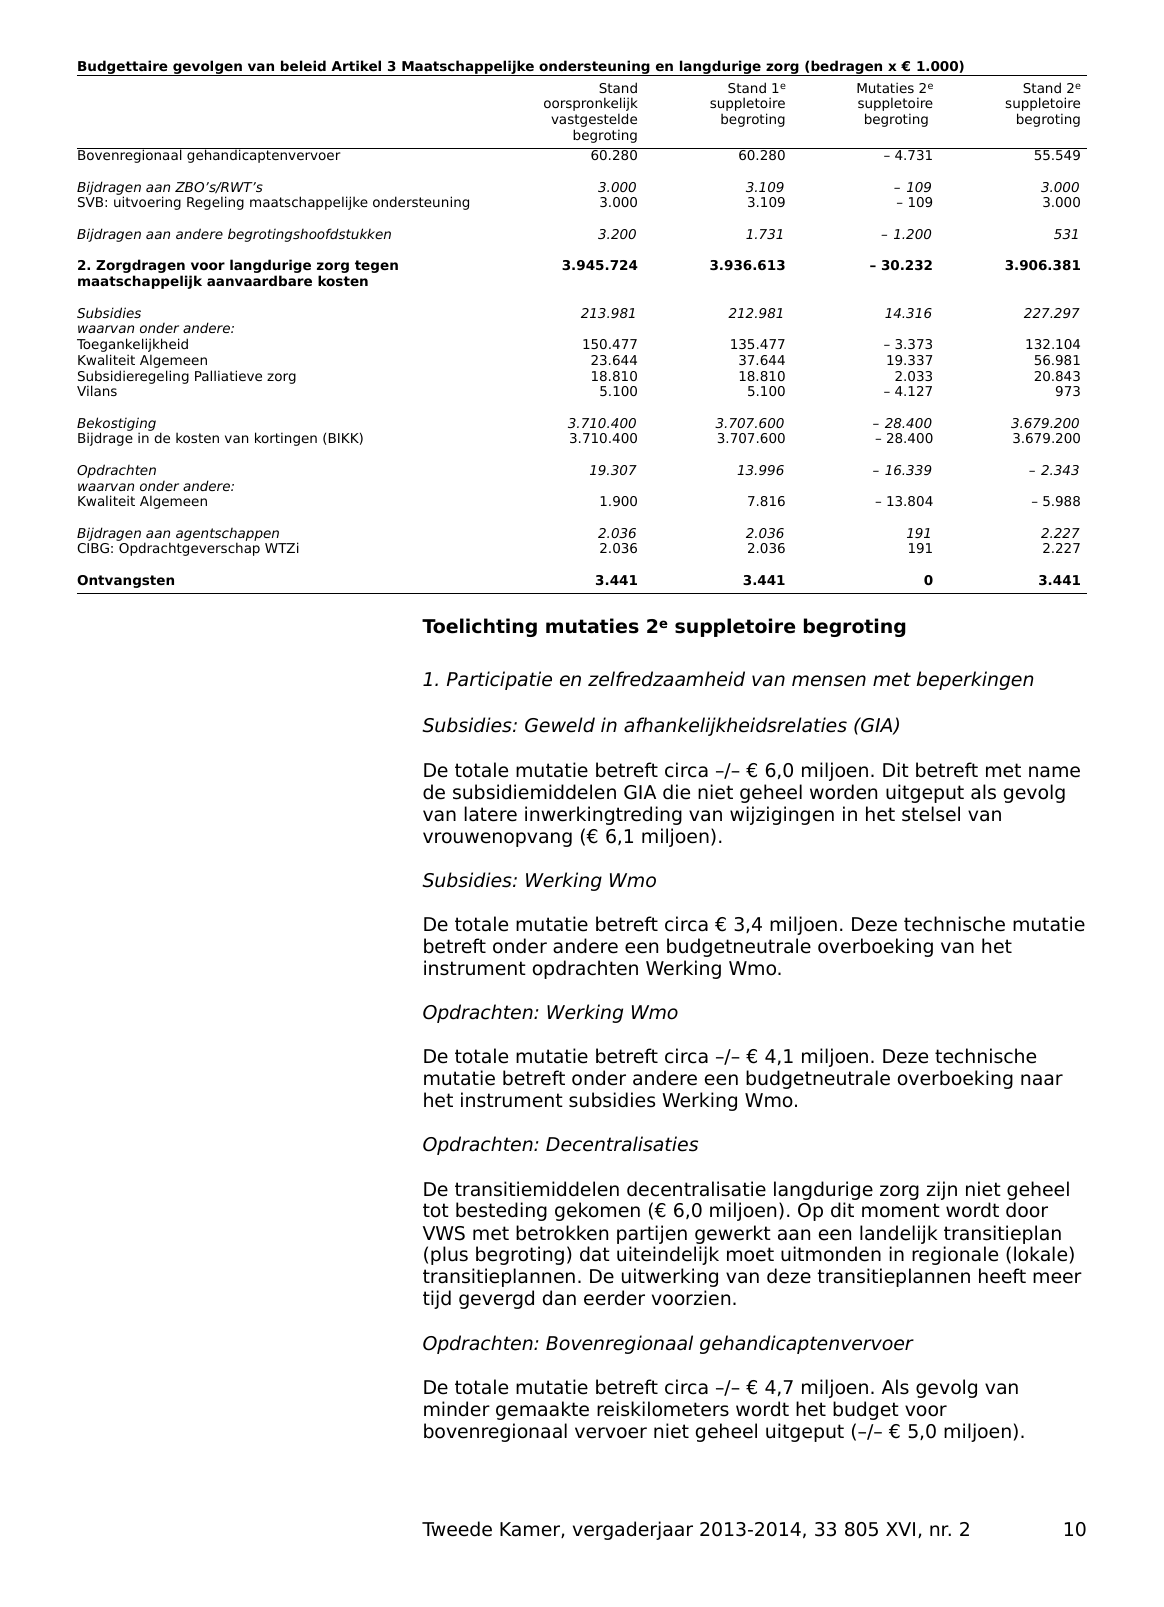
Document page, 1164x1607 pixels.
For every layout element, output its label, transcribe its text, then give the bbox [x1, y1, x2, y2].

table_cell 1.731 [644, 227, 791, 242]
table_cell 3.109 [644, 195, 791, 211]
text De totale mutatie betreft circa –/– € 4,1 miljoen. Deze technische mutatie betreft onder andere een budgetneutrale overboeking naar het instrument subsidies Werking Wmo. [422, 1046, 1087, 1112]
table_cell 2.227 [939, 541, 1087, 557]
table_cell [939, 243, 1087, 258]
table_header Budgettaire gevolgen van beleid Artikel 3 Maatschappelijke ondersteuning en langdurige zorg (bedragen x € 1.000) [77, 59, 1087, 75]
subtitle Subsidies: Werking Wmo [422, 870, 1087, 892]
table_cell [791, 557, 939, 573]
table_cell 18.810 [496, 368, 644, 384]
table_cell 0 [791, 573, 939, 593]
table_cell – 2.343 [939, 463, 1087, 478]
subtitle 1. Participatie en zelfredzaamheid van mensen met beperkingen [422, 668, 1087, 690]
table_cell 5.100 [496, 384, 644, 400]
table_cell SVB: uitvoering Regeling maatschappelijke ondersteuning [77, 195, 496, 211]
table_cell – 13.804 [791, 494, 939, 510]
subtitle Toelichting mutaties 2e suppletoire begroting [422, 616, 1087, 638]
text De totale mutatie betreft circa –/– € 6,0 miljoen. Dit betreft met name de subsidiemiddelen GIA die niet geheel worden uitgeput als gevolg van latere inwerkingtreding van wijzigingen in het stelsel van vrouwenopvang (€ 6,1 miljoen). [422, 759, 1087, 847]
table_cell 37.644 [644, 353, 791, 368]
table_cell 23.644 [496, 353, 644, 368]
table_cell [496, 400, 644, 416]
table_cell 7.816 [644, 494, 791, 510]
table_cell [644, 557, 791, 573]
table_cell 3.000 [939, 195, 1087, 211]
table_cell 56.981 [939, 353, 1087, 368]
table_cell [791, 164, 939, 179]
table_cell Subsidies [77, 305, 496, 321]
table_cell 135.477 [644, 337, 791, 353]
table_cell Opdrachten [77, 463, 496, 478]
table_cell – 4.731 [791, 149, 939, 164]
table_cell 2.036 [644, 541, 791, 557]
table_cell 3.441 [496, 573, 644, 593]
table_cell [77, 447, 496, 463]
table_cell 3.710.400 [496, 416, 644, 431]
table_cell 213.981 [496, 305, 644, 321]
table_cell [644, 243, 791, 258]
table_cell [77, 510, 496, 526]
table_cell CIBG: Opdrachtgeverschap WTZi [77, 541, 496, 557]
table_cell [644, 479, 791, 494]
table_cell Bovenregionaal gehandicaptenvervoer [77, 149, 496, 164]
table_cell 973 [939, 384, 1087, 400]
subtitle Opdrachten: Decentralisaties [422, 1134, 1087, 1156]
table_cell 3.945.724 [496, 258, 644, 290]
table_cell 3.441 [644, 573, 791, 593]
table_cell [496, 211, 644, 227]
table_cell [939, 164, 1087, 179]
table_cell 2.227 [939, 526, 1087, 541]
table_cell 3.679.200 [939, 416, 1087, 431]
table_cell 3.679.200 [939, 431, 1087, 447]
table_cell 191 [791, 541, 939, 557]
table_cell Bekostiging [77, 416, 496, 431]
table_cell 20.843 [939, 368, 1087, 384]
table_cell 191 [791, 526, 939, 541]
table_cell – 3.373 [791, 337, 939, 353]
table_cell [791, 321, 939, 337]
table_cell [939, 510, 1087, 526]
table_cell Ontvangsten [77, 573, 496, 593]
table_cell 60.280 [496, 149, 644, 164]
table_cell [791, 243, 939, 258]
table_cell Vilans [77, 384, 496, 400]
table_cell [939, 479, 1087, 494]
table_cell 3.707.600 [644, 431, 791, 447]
table_cell [496, 243, 644, 258]
table_cell [496, 510, 644, 526]
table_cell Bijdragen aan andere begrotingshoofdstukken [77, 227, 496, 242]
table_cell 2. Zorgdragen voor langdurige zorg tegen maatschappelijk aanvaardbare kosten [77, 258, 496, 290]
table_cell 13.996 [644, 463, 791, 478]
table_cell [791, 400, 939, 416]
table_cell 3.000 [496, 195, 644, 211]
table_cell [791, 479, 939, 494]
table_cell 3.000 [939, 180, 1087, 195]
table_cell 227.297 [939, 305, 1087, 321]
table_cell 2.036 [644, 526, 791, 541]
table_cell Bijdragen aan ZBO’s/RWT’s [77, 180, 496, 195]
table_cell 3.000 [496, 180, 644, 195]
table_cell 3.707.600 [644, 416, 791, 431]
text De transitiemiddelen decentralisatie langdurige zorg zijn niet geheel tot besteding gekomen (€ 6,0 miljoen). Op dit moment wordt door VWS met betrokken partijen gewerkt aan een landelijk transitieplan (plus begroting) dat uiteindelijk moet uitmonden in regionale (lokale) transitieplannen. De uitwerking van deze transitieplannen heeft meer tijd gevergd dan eerder voorzien. [422, 1178, 1087, 1310]
table_cell – 30.232 [791, 258, 939, 290]
table_cell 60.280 [644, 149, 791, 164]
table_cell [939, 211, 1087, 227]
table_cell 2.033 [791, 368, 939, 384]
table_cell – 28.400 [791, 431, 939, 447]
table_cell 19.337 [791, 353, 939, 368]
table_cell 55.549 [939, 149, 1087, 164]
table_cell [644, 510, 791, 526]
table_cell 19.307 [496, 463, 644, 478]
table_cell Kwaliteit Algemeen [77, 353, 496, 368]
table_cell [939, 290, 1087, 305]
table_cell 18.810 [644, 368, 791, 384]
table_cell [644, 400, 791, 416]
table_cell [496, 479, 644, 494]
table_cell [791, 447, 939, 463]
table_cell Stand 1e suppletoire begroting [644, 76, 791, 148]
table_cell Bijdragen aan agentschappen [77, 526, 496, 541]
table_cell – 5.988 [939, 494, 1087, 510]
table_cell [77, 211, 496, 227]
table_cell – 1.200 [791, 227, 939, 242]
table_cell [939, 400, 1087, 416]
table_cell [77, 400, 496, 416]
subtitle Opdrachten: Bovenregionaal gehandicaptenvervoer [422, 1332, 1087, 1354]
table_cell [644, 290, 791, 305]
table_cell 2.036 [496, 526, 644, 541]
table_cell [496, 557, 644, 573]
table_cell 3.109 [644, 180, 791, 195]
table_cell Mutaties 2e suppletoire begroting [791, 76, 939, 148]
table_cell [939, 321, 1087, 337]
table_cell [496, 290, 644, 305]
table_cell 531 [939, 227, 1087, 242]
table_cell – 28.400 [791, 416, 939, 431]
table_cell [939, 557, 1087, 573]
table_cell [644, 321, 791, 337]
table_cell [496, 164, 644, 179]
table_cell 3.200 [496, 227, 644, 242]
table_cell Stand oorspronkelijk vastgestelde begroting [496, 76, 644, 148]
table_cell [644, 211, 791, 227]
table_cell [644, 447, 791, 463]
table_cell 1.900 [496, 494, 644, 510]
table_cell 212.981 [644, 305, 791, 321]
table_cell [496, 447, 644, 463]
table_cell [791, 510, 939, 526]
table_cell [496, 321, 644, 337]
table_cell 3.441 [939, 573, 1087, 593]
table_cell [77, 164, 496, 179]
subtitle Subsidies: Geweld in afhankelijkheidsrelaties (GIA) [422, 715, 1087, 737]
table_cell [77, 557, 496, 573]
text De totale mutatie betreft circa –/– € 4,7 miljoen. Als gevolg van minder gemaakte reiskilometers wordt het budget voor bovenregionaal vervoer niet geheel uitgeput (–/– € 5,0 miljoen). [422, 1377, 1087, 1443]
table_cell 150.477 [496, 337, 644, 353]
table_cell waarvan onder andere: [77, 479, 496, 494]
table_cell waarvan onder andere: [77, 321, 496, 337]
table_cell [77, 290, 496, 305]
table_cell 3.906.381 [939, 258, 1087, 290]
table_cell – 109 [791, 180, 939, 195]
table_cell 5.100 [644, 384, 791, 400]
table_cell [791, 211, 939, 227]
subtitle Opdrachten: Werking Wmo [422, 1002, 1087, 1024]
table_cell Subsidieregeling Palliatieve zorg [77, 368, 496, 384]
table_cell 3.710.400 [496, 431, 644, 447]
text De totale mutatie betreft circa € 3,4 miljoen. Deze technische mutatie betreft onder andere een budgetneutrale overboeking van het instrument opdrachten Werking Wmo. [422, 914, 1087, 980]
table_cell – 109 [791, 195, 939, 211]
table_cell Toegankelijkheid [77, 337, 496, 353]
table_cell – 16.339 [791, 463, 939, 478]
table_cell 14.316 [791, 305, 939, 321]
table_cell Kwaliteit Algemeen [77, 494, 496, 510]
table_cell [791, 290, 939, 305]
table_cell [77, 243, 496, 258]
table_cell [644, 164, 791, 179]
table_cell – 4.127 [791, 384, 939, 400]
table_cell Stand 2e suppletoire begroting [939, 76, 1087, 148]
table_cell Bijdrage in de kosten van kortingen (BIKK) [77, 431, 496, 447]
table_cell 2.036 [496, 541, 644, 557]
table_cell 3.936.613 [644, 258, 791, 290]
table_cell [939, 447, 1087, 463]
table_cell [77, 76, 496, 148]
table_cell 132.104 [939, 337, 1087, 353]
